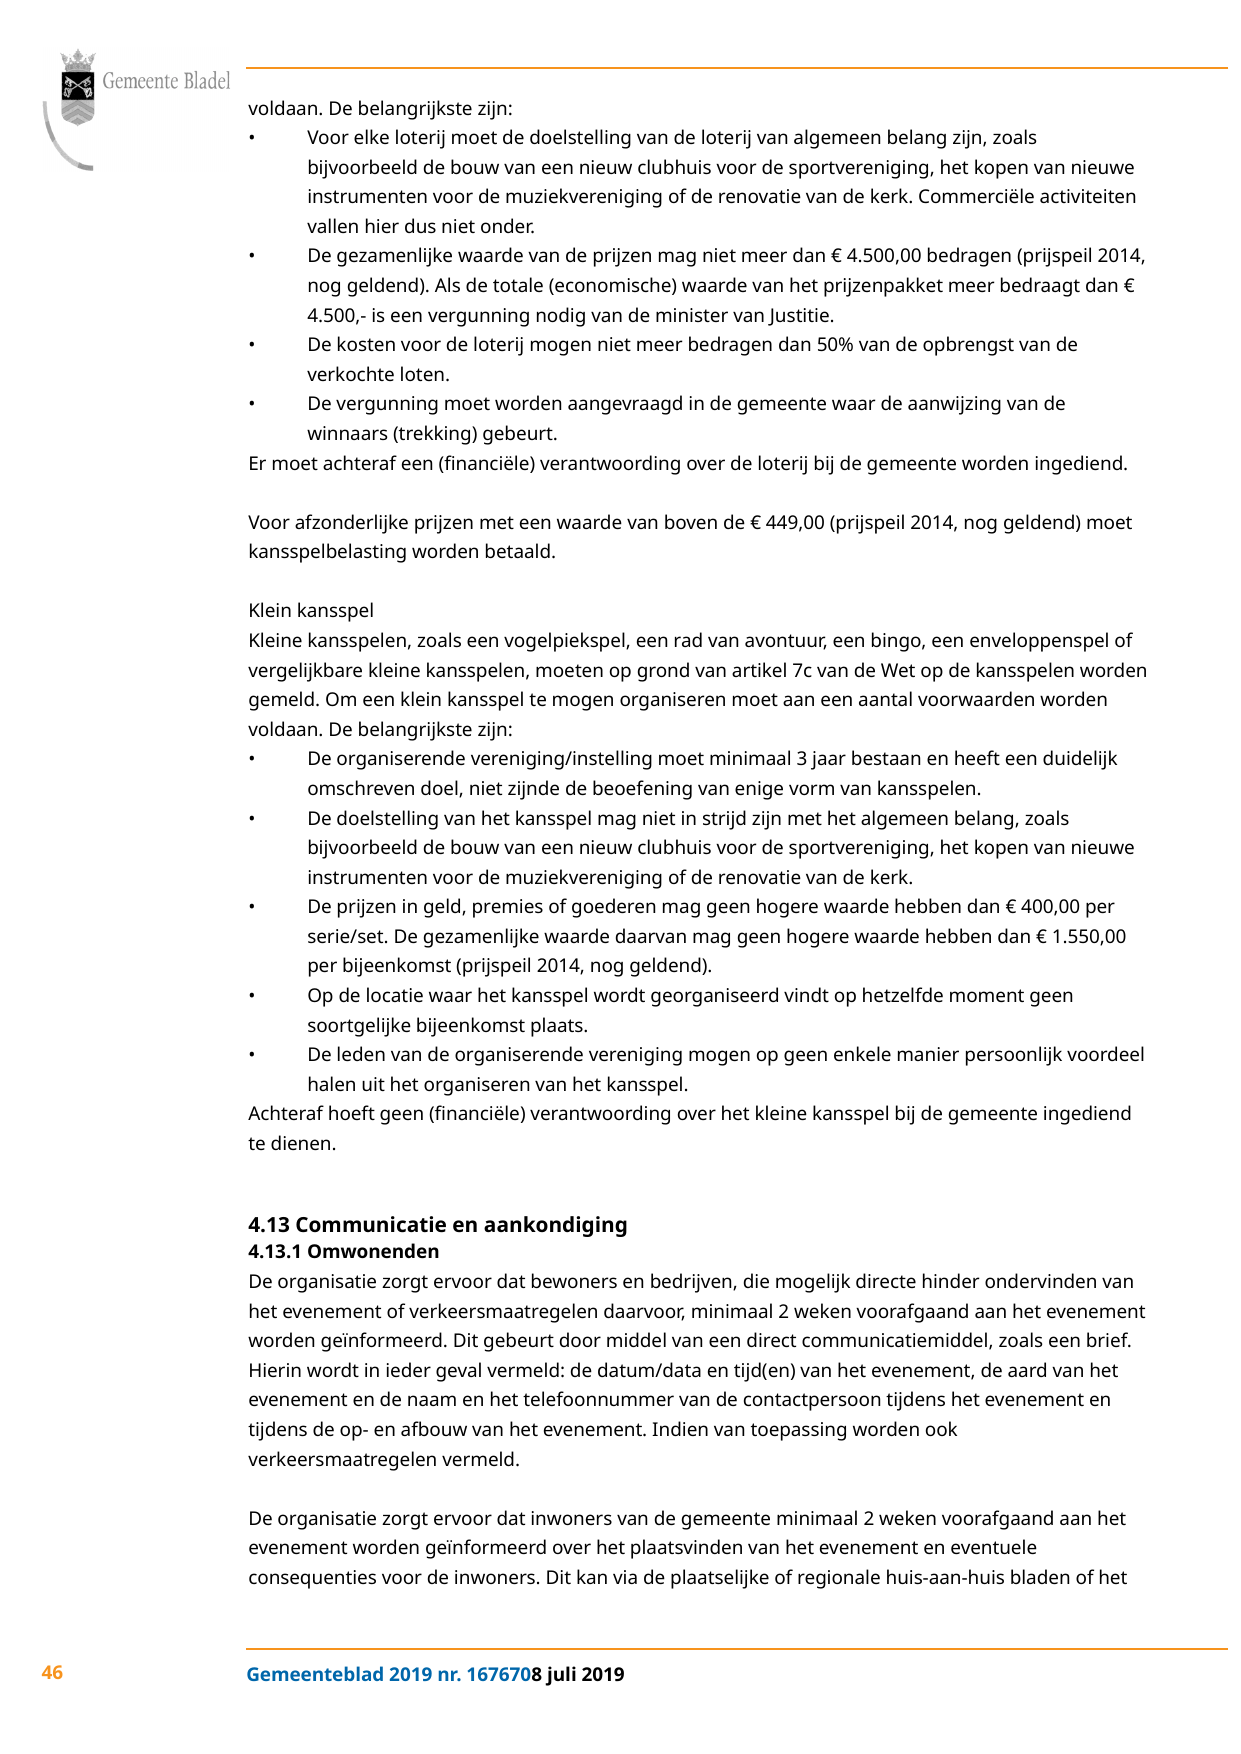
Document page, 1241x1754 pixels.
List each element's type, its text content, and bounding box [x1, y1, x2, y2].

list De kosten voor de loterij mogen niet meer bedragen dan 50% van de opbrengst van de verkochte loten. [248, 331, 1152, 387]
text voldaan. De belangrijkste zijn: [248, 95, 1152, 121]
list De vergunning moet worden aangevraagd in de gemeente waar de aanwijzing van de winnaars (trekking) gebeurt. [248, 391, 1152, 446]
picture [41, 47, 231, 172]
text Kleine kansspelen, zoals een vogelpiekspel, een rad van avontuur, een bingo, een enveloppenspel of vergelijkbare kleine kansspelen, moeten op grond van artikel 7c van de Wet op de kansspelen worden gemeld. Om een klein kansspel te mogen organiseren moet aan een aantal voorwaarden worden voldaan. De belangrijkste zijn: [248, 627, 1152, 742]
list De leden van de organiserende vereniging mogen op geen enkele manier persoonlijk voordeel halen uit het organiseren van het kansspel. [248, 1041, 1152, 1097]
list De gezamenlijke waarde van de prijzen mag niet meer dan € 4.500,00 bedragen (prijspeil 2014, nog geldend). Als de totale (economische) waarde van het prijzenpakket meer bedraagt dan € 4.500,- is een vergunning nodig van de minister van Justitie. [248, 243, 1152, 328]
list Voor elke loterij moet de doelstelling van de loterij van algemeen belang zijn, zoals bijvoorbeeld de bouw van een nieuw clubhuis voor de sportvereniging, het kopen van nieuwe instrumenten voor de muziekvereniging of de renovatie van de kerk. Commerciële activiteiten vallen hier dus niet onder. [248, 124, 1152, 239]
text De organisatie zorgt ervoor dat bewoners en bedrijven, die mogelijk directe hinder ondervinden van het evenement of verkeersmaatregelen daarvoor, minimaal 2 weken voorafgaand aan het evenement worden geïnformeerd. Dit gebeurt door middel van een direct communicatiemiddel, zoals een brief. Hierin wordt in ieder geval vermeld: de datum/data en tijd(en) van het evenement, de aard van het evenement en de naam en het telefoonnummer van de contactpersoon tijdens het evenement en tijdens de op- en afbouw van het evenement. Indien van toepassing worden ook verkeersmaatregelen vermeld. [248, 1268, 1152, 1471]
list De prijzen in geld, premies of goederen mag geen hogere waarde hebben dan € 400,00 per serie/set. De gezamenlijke waarde daarvan mag geen hogere waarde hebben dan € 1.550,00 per bijeenkomst (prijspeil 2014, nog geldend). [248, 893, 1152, 978]
text 4.13.1 Omwonenden [248, 1239, 1152, 1264]
text Klein kansspel [248, 598, 1152, 623]
text Achteraf hoeft geen (financiële) verantwoording over het kleine kansspel bij de gemeente ingediend te dienen. [248, 1101, 1152, 1156]
list De organiserende vereniging/instelling moet minimaal 3 jaar bestaan en heeft een duidelijk omschreven doel, niet zijnde de beoefening van enige vorm van kansspelen. [248, 746, 1152, 801]
list Op de locatie waar het kansspel wordt georganiseerd vindt op hetzelfde moment geen soortgelijke bijeenkomst plaats. [248, 982, 1152, 1038]
text Voor afzonderlijke prijzen met een waarde van boven de € 449,00 (prijspeil 2014, nog geldend) moet kansspelbelasting worden betaald. [248, 509, 1152, 564]
list De doelstelling van het kansspel mag niet in strijd zijn met het algemeen belang, zoals bijvoorbeeld de bouw van een nieuw clubhuis voor de sportvereniging, het kopen van nieuwe instrumenten voor de muziekvereniging of de renovatie van de kerk. [248, 805, 1152, 890]
text De organisatie zorgt ervoor dat inwoners van de gemeente minimaal 2 weken voorafgaand aan het evenement worden geïnformeerd over het plaatsvinden van het evenement en eventuele consequenties voor de inwoners. Dit kan via de plaatselijke of regionale huis-aan-huis bladen of het [248, 1505, 1152, 1590]
text 4.13 Communicatie en aankondiging [248, 1210, 1152, 1239]
text Er moet achteraf een (financiële) verantwoording over de loterij bij de gemeente worden ingediend. [248, 450, 1152, 476]
